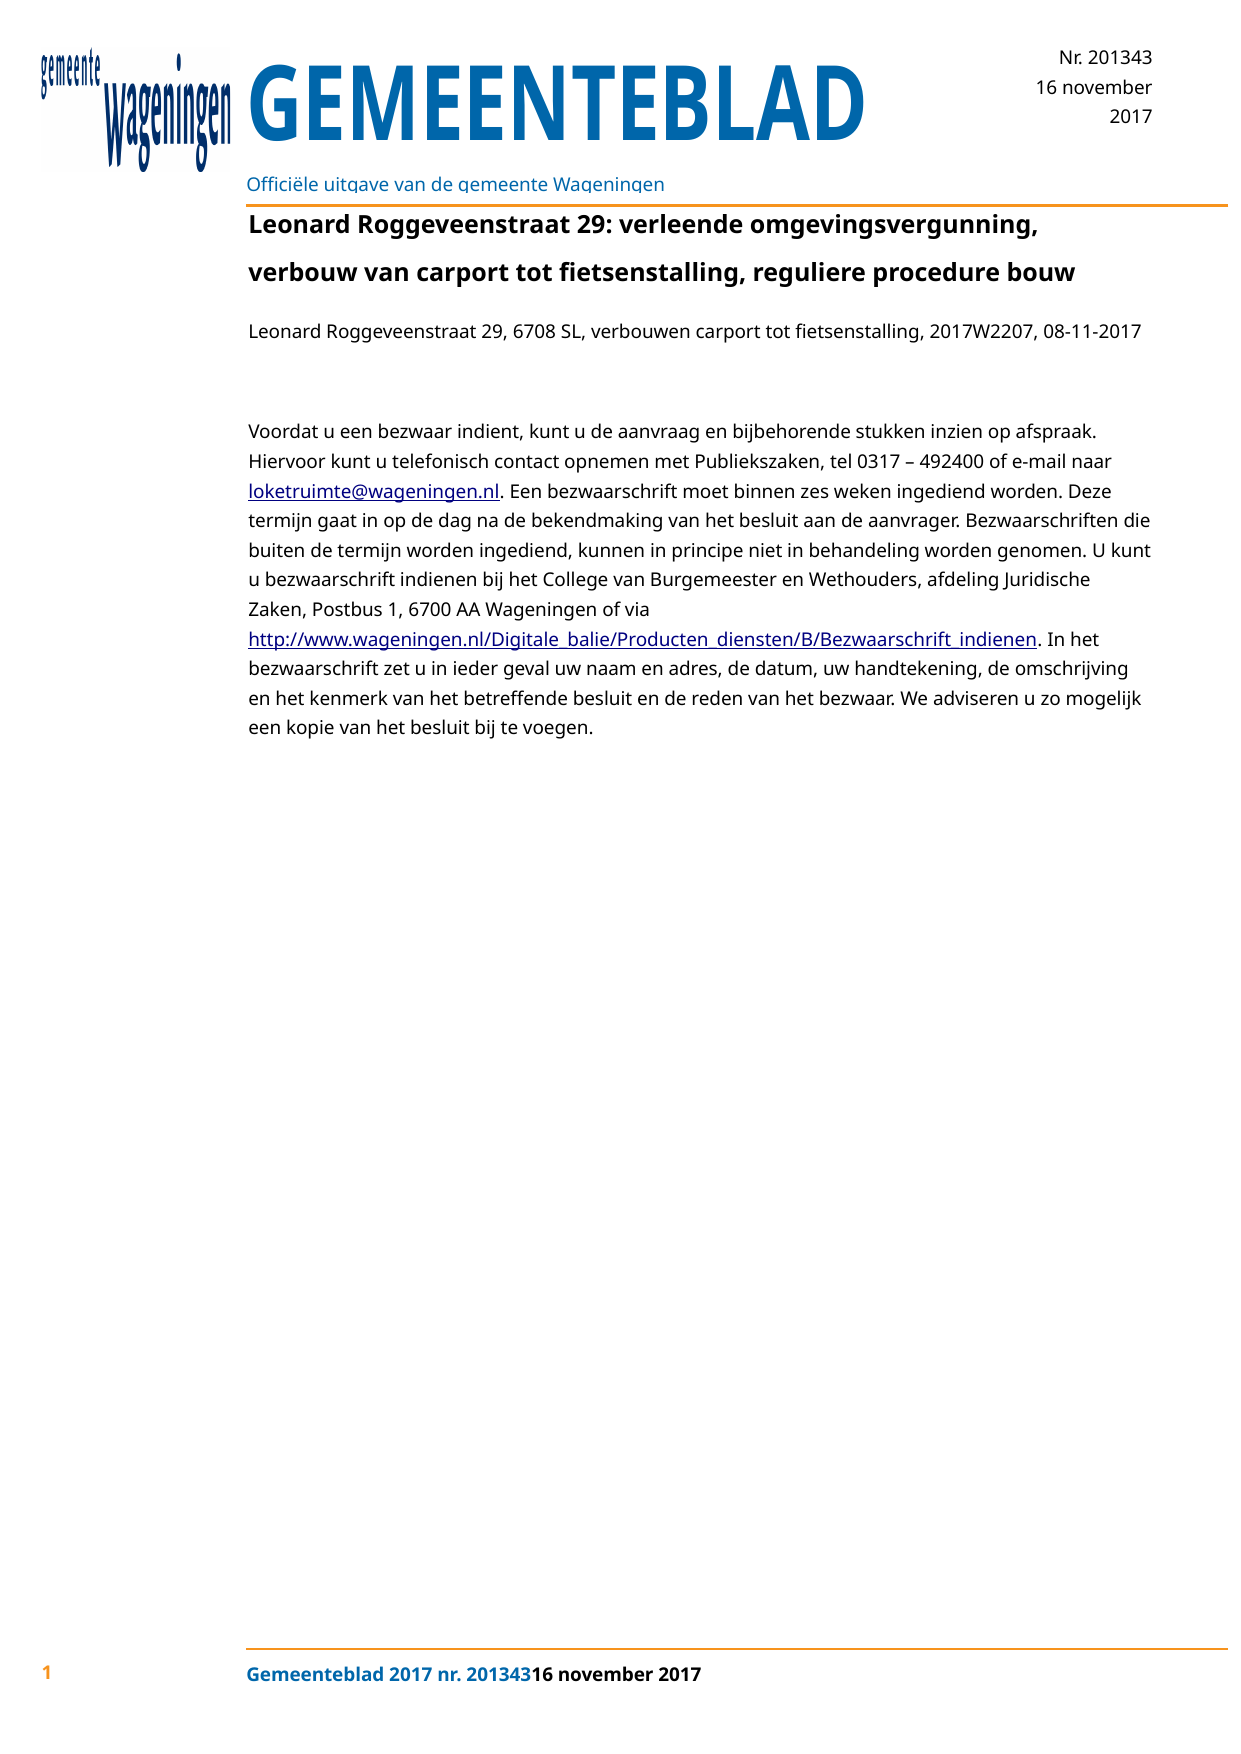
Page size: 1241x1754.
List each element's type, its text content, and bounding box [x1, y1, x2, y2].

picture [41, 47, 231, 172]
text Leonard Roggeveenstraat 29, 6708 SL, verbouwen carport tot fietsenstalling, 2017W2207, 08-11-2017 [248, 318, 1152, 344]
text Voordat u een bezwaar indient, kunt u de aanvraag en bijbehorende stukken inzien op afspraak. Hiervoor kunt u telefonisch contact opnemen met Publiekszaken, tel 0317 – 492400 of e-mail naar loketruimte@wageningen.nl. Een bezwaarschrift moet binnen zes weken ingediend worden. Deze termijn gaat in op de dag na de bekendmaking van het besluit aan de aanvrager. Bezwaarschriften die buiten de termijn worden ingediend, kunnen in principe niet in behandeling worden genomen. U kunt u bezwaarschrift indienen bij het College van Burgemeester en Wethouders, afdeling Juridische Zaken, Postbus 1, 6700 AA Wageningen of via http://www.wageningen.nl/Digitale_balie/Producten_diensten/B/Bezwaarschrift_indienen. In het bezwaarschrift zet u in ieder geval uw naam en adres, de datum, uw handtekening, de omschrijving en het kenmerk van het betreffende besluit en de reden van het bezwaar. We adviseren u zo mogelijk een kopie van het besluit bij te voegen. [248, 419, 1152, 740]
text Leonard Roggeveenstraat 29: verleende omgevingsvergunning, verbouw van carport tot fietsenstalling, reguliere procedure bouw [248, 207, 1152, 288]
